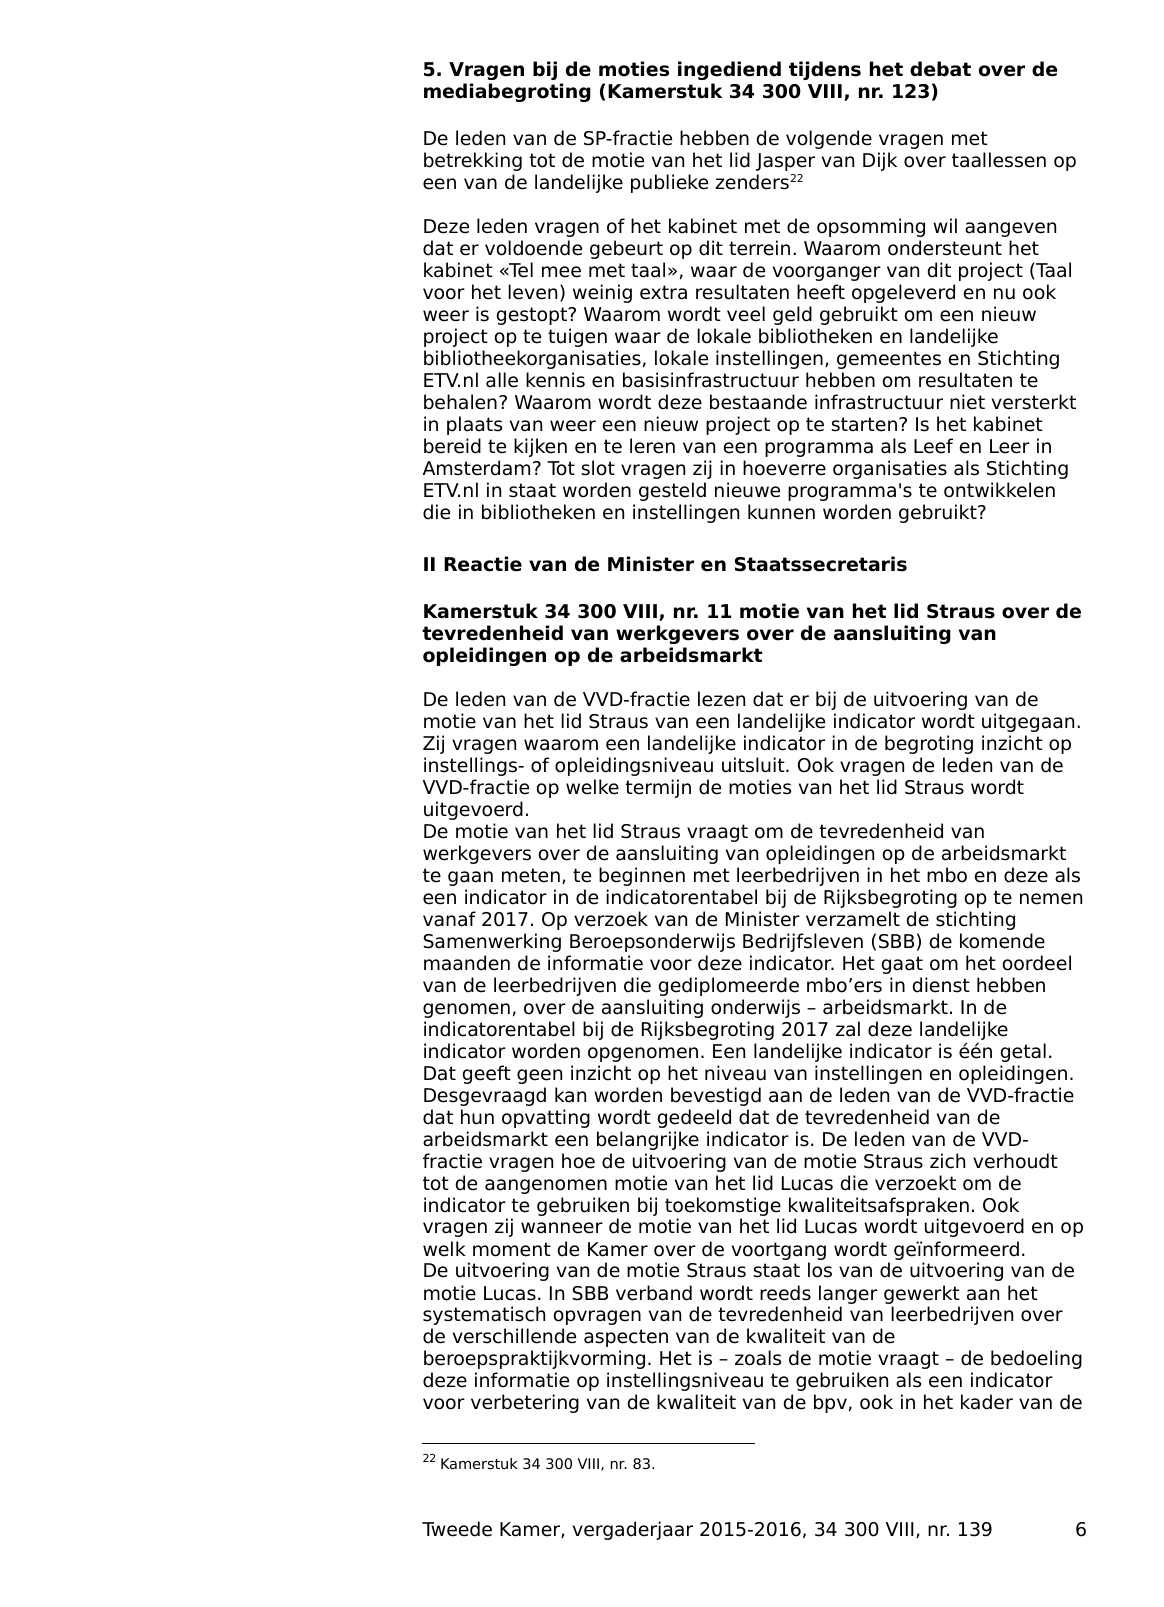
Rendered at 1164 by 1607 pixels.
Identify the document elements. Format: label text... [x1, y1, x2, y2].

subtitle Kamerstuk 34 300 VIII, nr. 11 motie van het lid Straus over de tevredenheid van werkgevers over de aansluiting van opleidingen op de arbeidsmarkt [422, 601, 1087, 667]
subtitle 5. Vragen bij de moties ingediend tijdens het debat over de mediabegroting (Kamerstuk 34 300 VIII, nr. 123) [422, 59, 1087, 103]
text De leden van de SP-fractie hebben de volgende vragen met betrekking tot de motie van het lid Jasper van Dijk over taallessen op een van de landelijke publieke zenders [422, 128, 1087, 194]
text De uitvoering van de motie Straus staat los van de uitvoering van de motie Lucas. In SBB verband wordt reeds langer gewerkt aan het systematisch opvragen van de tevredenheid van leerbedrijven over de verschillende aspecten van de kwaliteit van de beroepspraktijkvorming. Het is – zoals de motie vraagt – de bedoeling deze informatie op instellingsniveau te gebruiken als een indicator voor verbetering van de kwaliteit van de bpv, ook in het kader van de [422, 1260, 1087, 1414]
text Kamerstuk 34 300 VIII, nr. 83. [422, 1452, 1087, 1474]
text Desgevraagd kan worden bevestigd aan de leden van de VVD-fractie dat hun opvatting wordt gedeeld dat de tevredenheid van de arbeidsmarkt een belangrijke indicator is. De leden van de VVD-fractie vragen hoe de uitvoering van de motie Straus zich verhoudt tot de aangenomen motie van het lid Lucas die verzoekt om de indicator te gebruiken bij toekomstige kwaliteitsafspraken. Ook vragen zij wanneer de motie van het lid Lucas wordt uitgevoerd en op welk moment de Kamer over de voortgang wordt geïnformeerd. [422, 1084, 1087, 1260]
text De motie van het lid Straus vraagt om de tevredenheid van werkgevers over de aansluiting van opleidingen op de arbeidsmarkt te gaan meten, te beginnen met leerbedrijven in het mbo en deze als een indicator in de indicatorentabel bij de Rijksbegroting op te nemen vanaf 2017. Op verzoek van de Minister verzamelt de stichting Samenwerking Beroepsonderwijs Bedrijfsleven (SBB) de komende maanden de informatie voor deze indicator. Het gaat om het oordeel van de leerbedrijven die gediplomeerde mbo’ers in dienst hebben genomen, over de aansluiting onderwijs – arbeidsmarkt. In de indicatorentabel bij de Rijksbegroting 2017 zal deze landelijke indicator worden opgenomen. Een landelijke indicator is één getal. Dat geeft geen inzicht op het niveau van instellingen en opleidingen. [422, 821, 1087, 1084]
text De leden van de VVD-fractie lezen dat er bij de uitvoering van de motie van het lid Straus van een landelijke indicator wordt uitgegaan. Zij vragen waarom een landelijke indicator in de begroting inzicht op instellings- of opleidingsniveau uitsluit. Ook vragen de leden van de VVD-fractie op welke termijn de moties van het lid Straus wordt uitgevoerd. [422, 689, 1087, 821]
subtitle II Reactie van de Minister en Staatssecretaris [422, 554, 1087, 576]
text Deze leden vragen of het kabinet met de opsomming wil aangeven dat er voldoende gebeurt op dit terrein. Waarom ondersteunt het kabinet «Tel mee met taal», waar de voorganger van dit project (Taal voor het leven) weinig extra resultaten heeft opgeleverd en nu ook weer is gestopt? Waarom wordt veel geld gebruikt om een nieuw project op te tuigen waar de lokale bibliotheken en landelijke bibliotheekorganisaties, lokale instellingen, gemeentes en Stichting ETV.nl alle kennis en basisinfrastructuur hebben om resultaten te behalen? Waarom wordt deze bestaande infrastructuur niet versterkt in plaats van weer een nieuw project op te starten? Is het kabinet bereid te kijken en te leren van een programma als Leef en Leer in Amsterdam? Tot slot vragen zij in hoeverre organisaties als Stichting ETV.nl in staat worden gesteld nieuwe programma's te ontwikkelen die in bibliotheken en instellingen kunnen worden gebruikt? [422, 216, 1087, 524]
